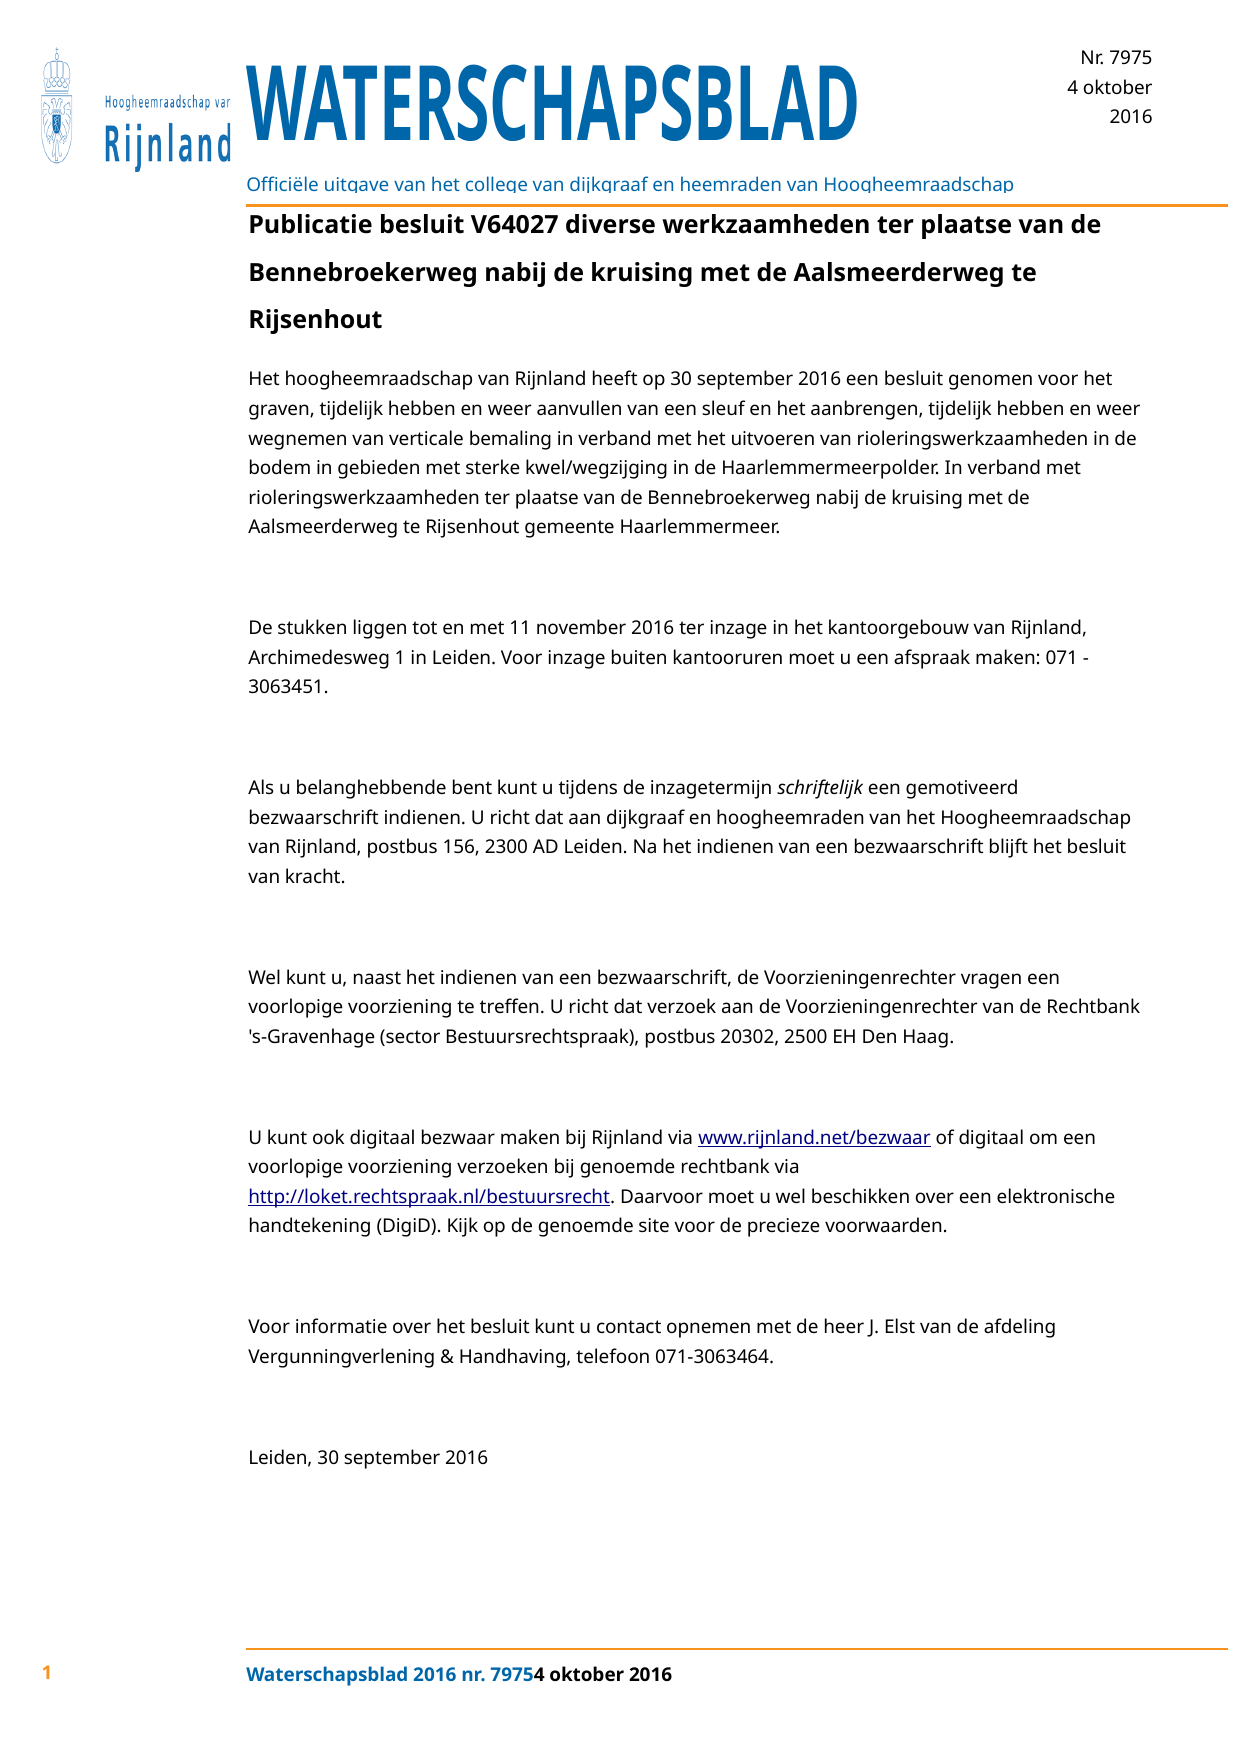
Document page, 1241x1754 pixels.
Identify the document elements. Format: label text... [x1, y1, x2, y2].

text Als u belanghebbende bent kunt u tijdens de inzagetermijn schriftelijk een gemotiveerd bezwaarschrift indienen. U richt dat aan dijkgraaf en hoogheemraden van het Hoogheemraadschap van Rijnland, postbus 156, 2300 AD Leiden. Na het indienen van een bezwaarschrift blijft het besluit van kracht. [248, 774, 1152, 889]
text Voor informatie over het besluit kunt u contact opnemen met de heer J. Elst van de afdeling Vergunningverlening & Handhaving, telefoon 071-3063464. [248, 1313, 1152, 1369]
text Wel kunt u, naast het indienen van een bezwaarschrift, de Voorzieningenrechter vragen een voorlopige voorziening te treffen. U richt dat verzoek aan de Voorzieningenrechter van de Rechtbank 's-Gravenhage (sector Bestuursrechtspraak), postbus 20302, 2500 EH Den Haag. [248, 964, 1152, 1049]
text Het hoogheemraadschap van Rijnland heeft op 30 september 2016 een besluit genomen voor het graven, tijdelijk hebben en weer aanvullen van een sleuf en het aanbrengen, tijdelijk hebben en weer wegnemen van verticale bemaling in verband met het uitvoeren van rioleringswerkzaamheden in de bodem in gebieden met sterke kwel/wegzijging in de Haarlemmermeerpolder. In verband met rioleringswerkzaamheden ter plaatse van de Bennebroekerweg nabij de kruising met de Aalsmeerderweg te Rijsenhout gemeente Haarlemmermeer. [248, 366, 1152, 539]
text Leiden, 30 september 2016 [248, 1444, 1152, 1469]
text U kunt ook digitaal bezwaar maken bij Rijnland via www.rijnland.net/bezwaar of digitaal om een voorlopige voorziening verzoeken bij genoemde rechtbank via http://loket.rechtspraak.nl/bestuursrecht. Daarvoor moet u wel beschikken over een elektronische handtekening (DigiD). Kijk op de genoemde site voor de precieze voorwaarden. [248, 1124, 1152, 1238]
text Publicatie besluit V64027 diverse werkzaamheden ter plaatse van de Bennebroekerweg nabij de kruising met de Aalsmeerderweg te Rijsenhout [248, 207, 1152, 336]
picture [41, 47, 231, 172]
text De stukken liggen tot en met 11 november 2016 ter inzage in het kantoorgebouw van Rijnland, Archimedesweg 1 in Leiden. Voor inzage buiten kantooruren moet u een afspraak maken: 071 - 3063451. [248, 614, 1152, 699]
